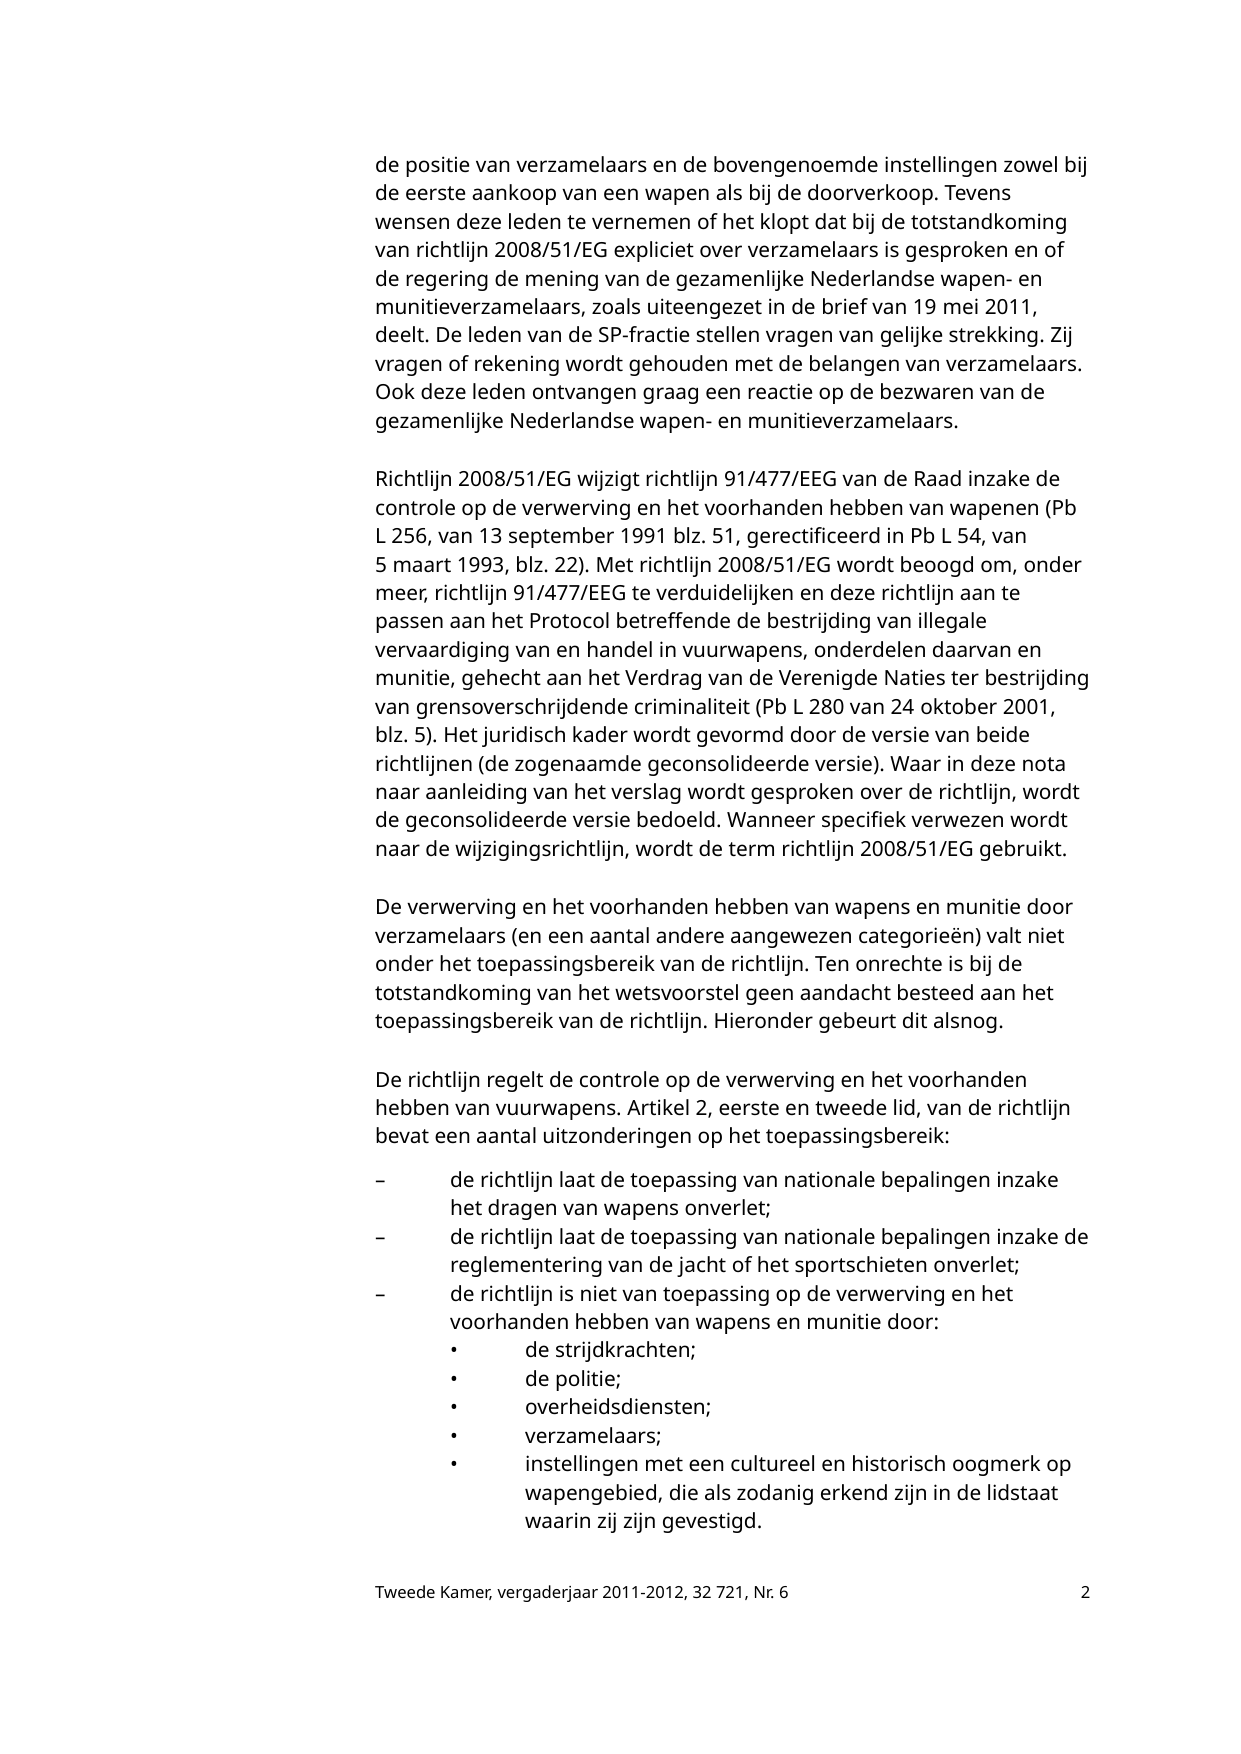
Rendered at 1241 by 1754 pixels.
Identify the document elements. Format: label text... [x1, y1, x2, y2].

list verzamelaars; [450, 1421, 1090, 1449]
list de richtlijn laat de toepassing van nationale bepalingen inzake het dragen van wapens onverlet; [375, 1165, 1090, 1222]
text Richtlijn 2008/51/EG wijzigt richtlijn 91/477/EEG van de Raad inzake de controle op de verwerving en het voorhanden hebben van wapenen (Pb L 256, van 13 september 1991 blz. 51, gerectificeerd in Pb L 54, van 5 maart 1993, blz. 22). Met richtlijn 2008/51/EG wordt beoogd om, onder meer, richtlijn 91/477/EEG te verduidelijken en deze richtlijn aan te passen aan het Protocol betreffende de bestrijding van illegale vervaardiging van en handel in vuurwapens, onderdelen daarvan en munitie, gehecht aan het Verdrag van de Verenigde Naties ter bestrijding van grensoverschrijdende criminaliteit (Pb L 280 van 24 oktober 2001, blz. 5). Het juridisch kader wordt gevormd door de versie van beide richtlijnen (de zogenaamde geconsolideerde versie). Waar in deze nota naar aanleiding van het verslag wordt gesproken over de richtlijn, wordt de geconsolideerde versie bedoeld. Wanneer specifiek verwezen wordt naar de wijzigingsrichtlijn, wordt de term richtlijn 2008/51/EG gebruikt. [375, 464, 1090, 862]
text De richtlijn regelt de controle op de verwerving en het voorhanden hebben van vuurwapens. Artikel 2, eerste en tweede lid, van de richtlijn bevat een aantal uitzonderingen op het toepassingsbereik: [375, 1065, 1090, 1150]
list overheidsdiensten; [450, 1392, 1090, 1421]
list de richtlijn laat de toepassing van nationale bepalingen inzake de reglementering van de jacht of het sportschieten onverlet; [375, 1222, 1090, 1279]
list instellingen met een cultureel en historisch oogmerk op wapengebied, die als zodanig erkend zijn in de lidstaat waarin zij zijn gevestigd. [450, 1449, 1090, 1535]
list de strijdkrachten; [450, 1336, 1090, 1364]
list de richtlijn is niet van toepassing op de verwerving en het voorhanden hebben van wapens en munitie door: [375, 1279, 1090, 1336]
text de positie van verzamelaars en de bovengenoemde instellingen zowel bij de eerste aankoop van een wapen als bij de doorverkoop. Tevens wensen deze leden te vernemen of het klopt dat bij de totstandkoming van richtlijn 2008/51/EG expliciet over verzamelaars is gesproken en of de regering de mening van de gezamenlijke Nederlandse wapen- en munitieverzamelaars, zoals uiteengezet in de brief van 19 mei 2011, deelt. De leden van de SP-fractie stellen vragen van gelijke strekking. Zij vragen of rekening wordt gehouden met de belangen van verzamelaars. Ook deze leden ontvangen graag een reactie op de bezwaren van de gezamenlijke Nederlandse wapen- en munitieverzamelaars. [375, 150, 1090, 434]
text De verwerving en het voorhanden hebben van wapens en munitie door verzamelaars (en een aantal andere aangewezen categorieën) valt niet onder het toepassingsbereik van de richtlijn. Ten onrechte is bij de totstandkoming van het wetsvoorstel geen aandacht besteed aan het toepassingsbereik van de richtlijn. Hieronder gebeurt dit alsnog. [375, 892, 1090, 1035]
list de politie; [450, 1364, 1090, 1392]
